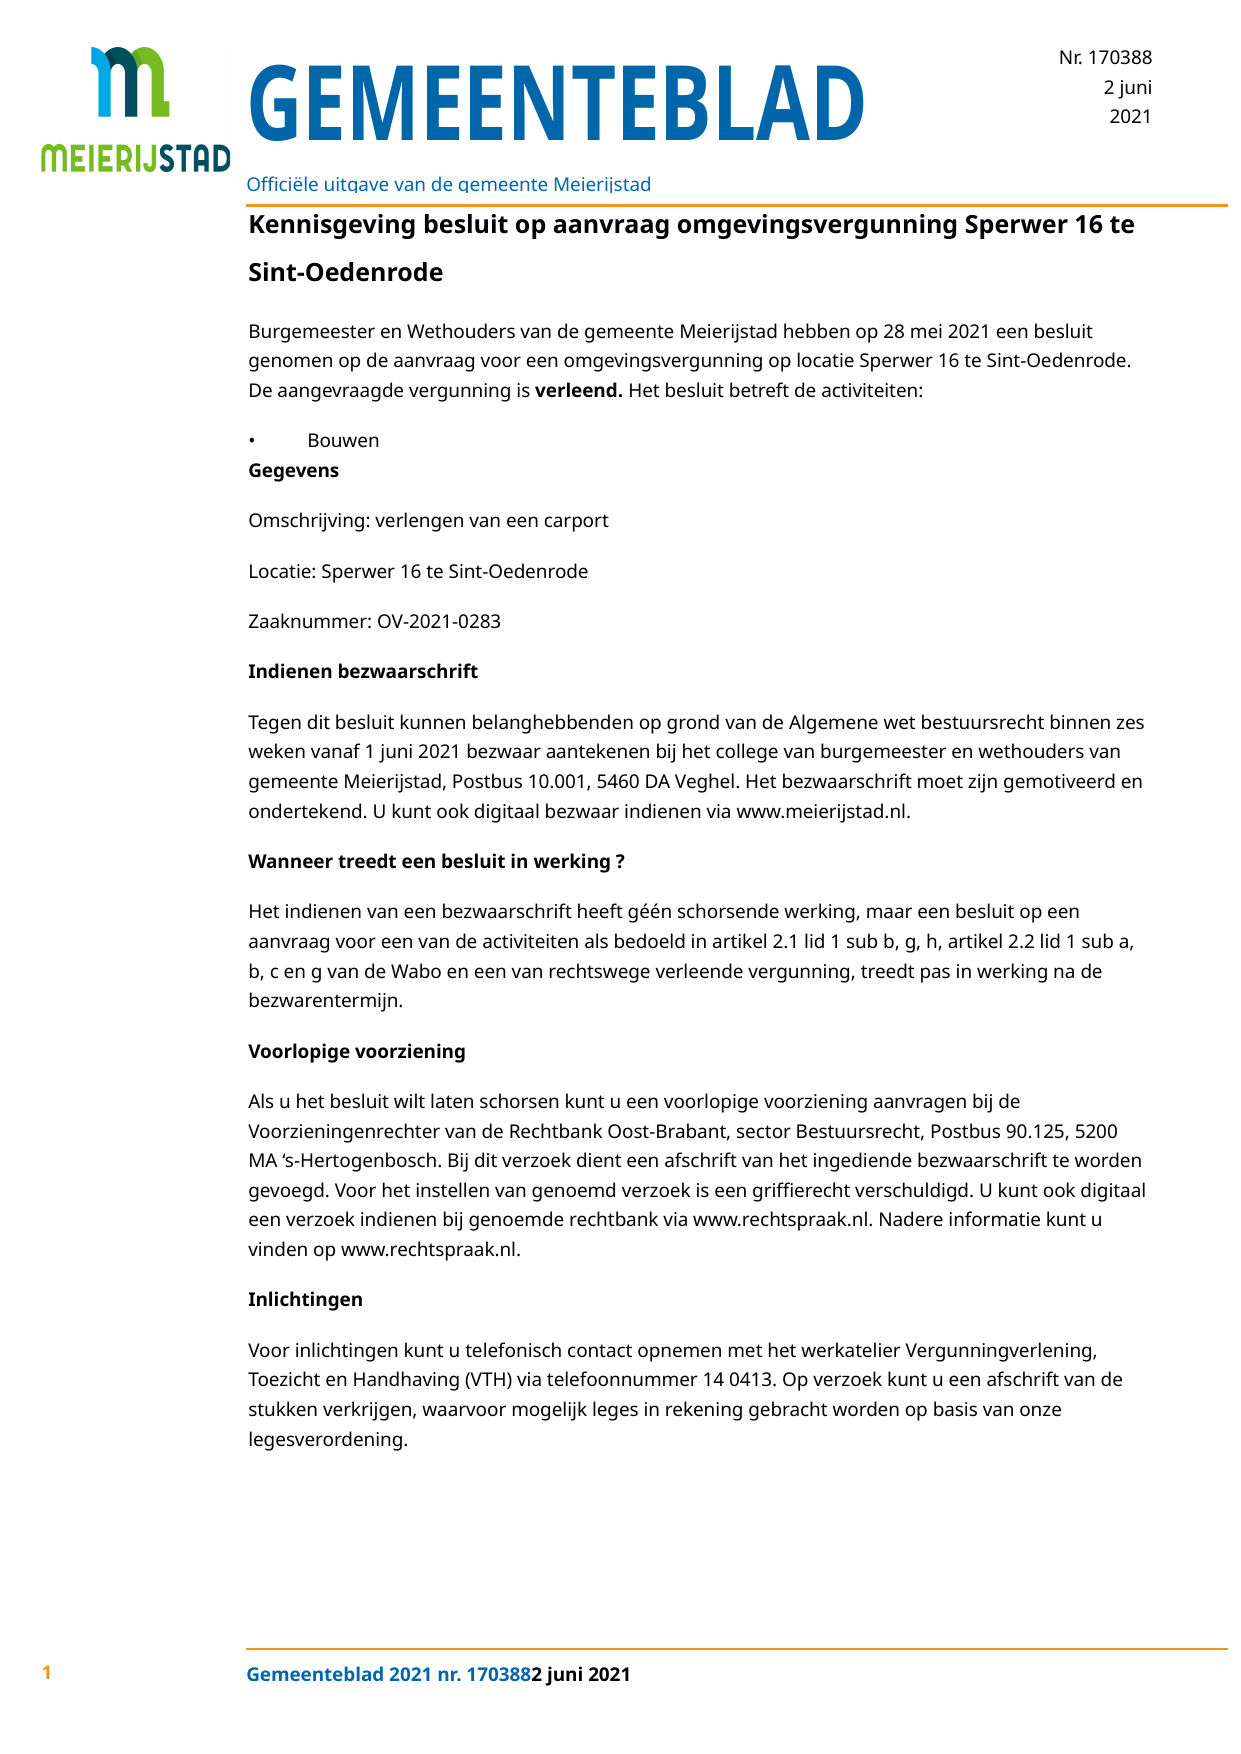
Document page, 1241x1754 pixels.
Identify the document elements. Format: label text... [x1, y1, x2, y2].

text Zaaknummer: OV-2021-0283 [248, 608, 1152, 634]
text Indienen bezwaarschrift [248, 659, 1152, 684]
text Tegen dit besluit kunnen belanghebbenden op grond van de Algemene wet bestuursrecht binnen zes weken vanaf 1 juni 2021 bezwaar aantekenen bij het college van burgemeester en wethouders van gemeente Meierijstad, Postbus 10.001, 5460 DA Veghel. Het bezwaarschrift moet zijn gemotiveerd en ondertekend. U kunt ook digitaal bezwaar indienen via www.meierijstad.nl. [248, 709, 1152, 824]
list Bouwen [248, 427, 1152, 453]
text Inlichtingen [248, 1287, 1152, 1312]
text Burgemeester en Wethouders van de gemeente Meierijstad hebben op 28 mei 2021 een besluit genomen op de aanvraag voor een omgevingsvergunning op locatie Sperwer 16 te Sint-Oedenrode. De aangevraagde vergunning is verleend. Het besluit betreft de activiteiten: [248, 318, 1152, 403]
text Locatie: Sperwer 16 te Sint-Oedenrode [248, 558, 1152, 584]
text Voorlopige voorziening [248, 1038, 1152, 1064]
text Het indienen van een bezwaarschrift heeft géén schorsende werking, maar een besluit op een aanvraag voor een van de activiteiten als bedoeld in artikel 2.1 lid 1 sub b, g, h, artikel 2.2 lid 1 sub a, b, c en g van de Wabo en een van rechtswege verleende vergunning, treedt pas in werking na de bezwarentermijn. [248, 899, 1152, 1013]
text Wanneer treedt een besluit in werking ? [248, 848, 1152, 874]
text Kennisgeving besluit op aanvraag omgevingsvergunning Sperwer 16 te Sint-Oedenrode [248, 207, 1152, 288]
text Voor inlichtingen kunt u telefonisch contact opnemen met het werkatelier Vergunningverlening, Toezicht en Handhaving (VTH) via telefoonnummer 14 0413. Op verzoek kunt u een afschrift van de stukken verkrijgen, waarvoor mogelijk leges in rekening gebracht worden op basis van onze legesverordening. [248, 1337, 1152, 1452]
text Als u het besluit wilt laten schorsen kunt u een voorlopige voorziening aanvragen bij de Voorzieningenrechter van de Rechtbank Oost-Brabant, sector Bestuursrecht, Postbus 90.125, 5200 MA ‘s-Hertogenbosch. Bij dit verzoek dient een afschrift van het ingediende bezwaarschrift te worden gevoegd. Voor het instellen van genoemd verzoek is een griffierecht verschuldigd. U kunt ook digitaal een verzoek indienen bij genoemde rechtbank via www.rechtspraak.nl. Nadere informatie kunt u vinden op www.rechtspraak.nl. [248, 1088, 1152, 1262]
text Gegevens [248, 457, 1152, 483]
text Omschrijving: verlengen van een carport [248, 507, 1152, 533]
picture [41, 47, 231, 172]
